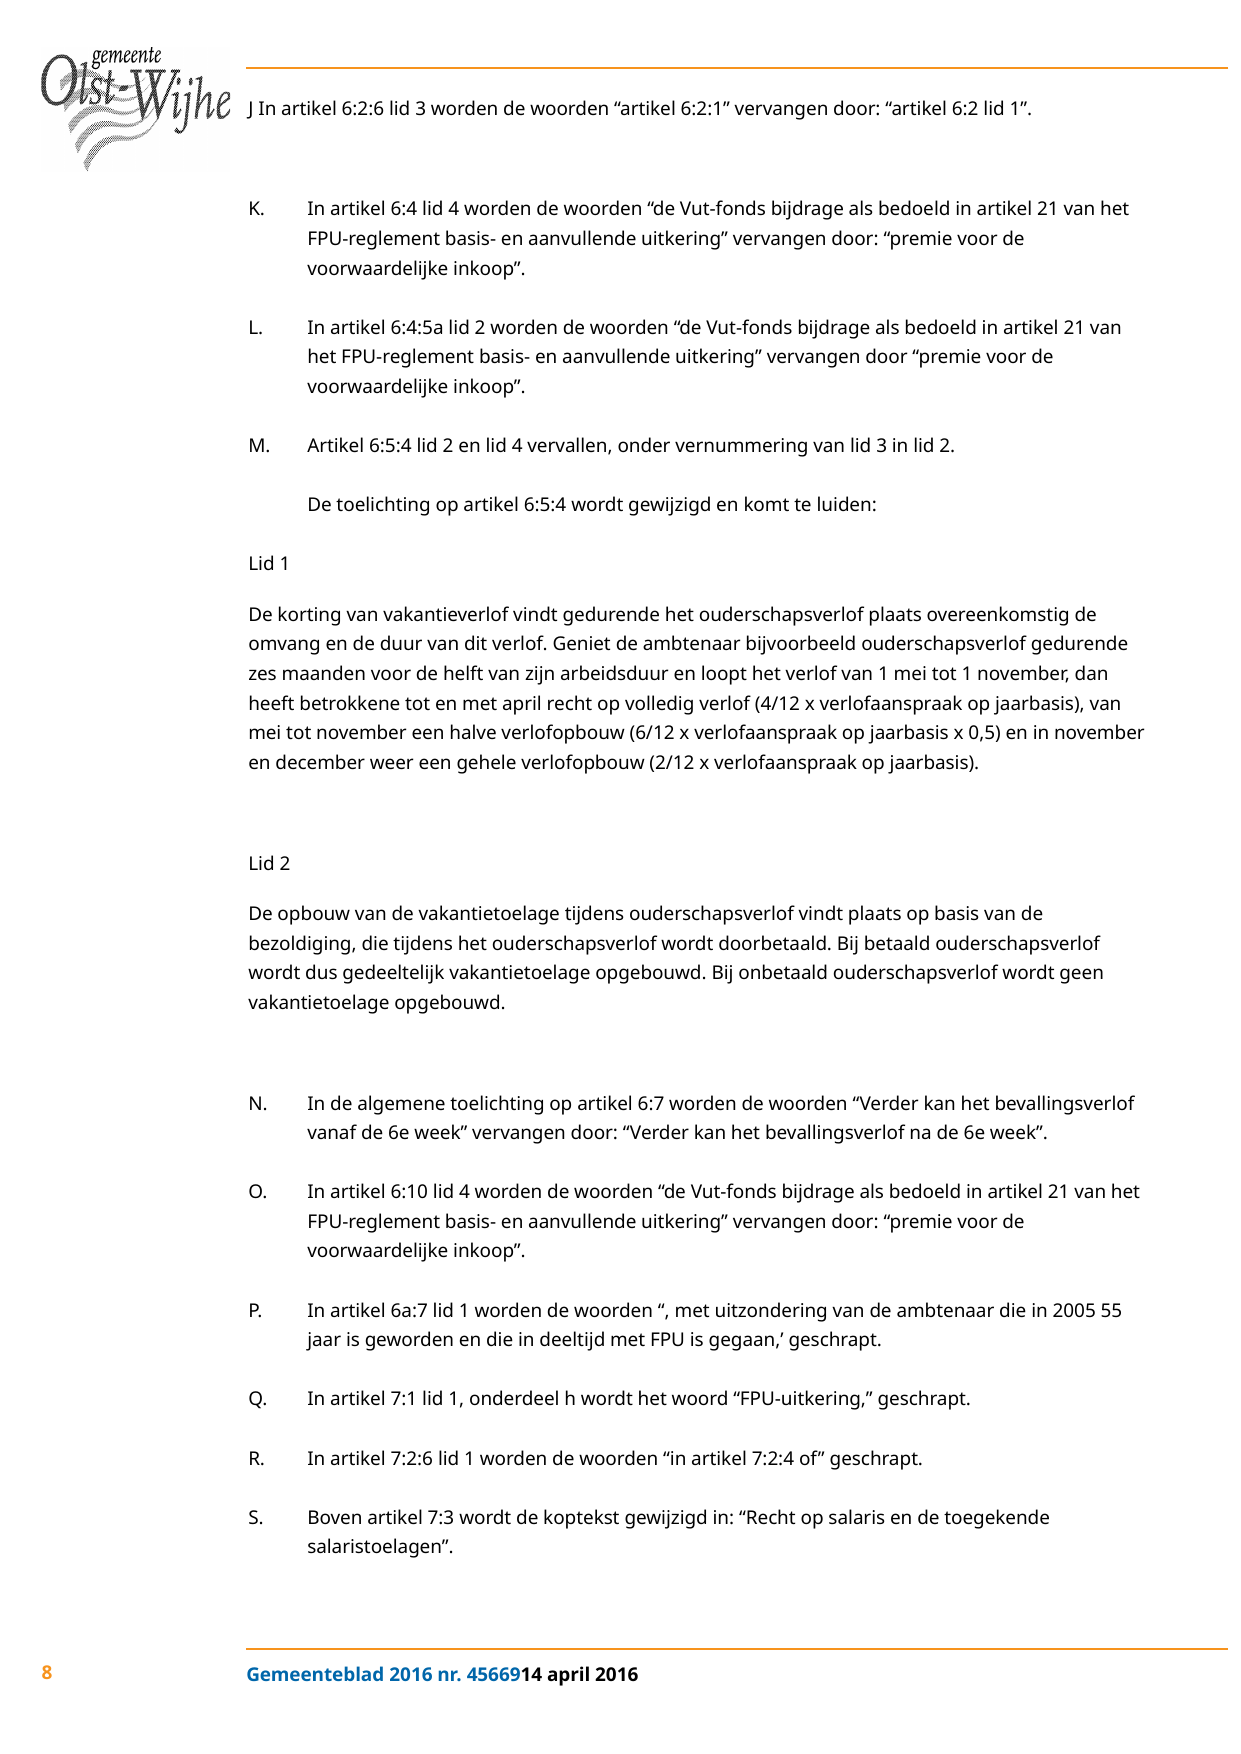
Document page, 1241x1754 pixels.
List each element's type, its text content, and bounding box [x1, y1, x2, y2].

text De korting van vakantieverlof vindt gedurende het ouderschapsverlof plaats overeenkomstig de omvang en de duur van dit verlof. Geniet de ambtenaar bijvoorbeeld ouderschapsverlof gedurende zes maanden voor de helft van zijn arbeidsduur en loopt het verlof van 1 mei tot 1 november, dan heeft betrokkene tot en met april recht op volledig verlof (4/12 x verlofaanspraak op jaarbasis), van mei tot november een halve verlofopbouw (6/12 x verlofaanspraak op jaarbasis x 0,5) en in november en december weer een gehele verlofopbouw (2/12 x verlofaanspraak op jaarbasis). [248, 601, 1152, 775]
list In artikel 7:2:6 lid 1 worden de woorden “in artikel 7:2:4 of” geschrapt. [248, 1445, 1152, 1471]
text Lid 2 [248, 850, 1152, 876]
list Artikel 6:5:4 lid 2 en lid 4 vervallen, onder vernummering van lid 3 in lid 2. [248, 432, 1152, 458]
picture [41, 47, 231, 172]
list In de algemene toelichting op artikel 6:7 worden de woorden “Verder kan het bevallingsverlof vanaf de 6e week” vervangen door: “Verder kan het bevallingsverlof na de 6e week”. [248, 1090, 1152, 1145]
list In artikel 6:4:5a lid 2 worden de woorden “de Vut-fonds bijdrage als bedoeld in artikel 21 van het FPU-reglement basis- en aanvullende uitkering” vervangen door “premie voor de voorwaardelijke inkoop”. [248, 314, 1152, 399]
text J In artikel 6:2:6 lid 3 worden de woorden “artikel 6:2:1” vervangen door: “artikel 6:2 lid 1”. [248, 95, 1152, 121]
list In artikel 6:4 lid 4 worden de woorden “de Vut-fonds bijdrage als bedoeld in artikel 21 van het FPU-reglement basis- en aanvullende uitkering” vervangen door: “premie voor de voorwaardelijke inkoop”. [248, 196, 1152, 281]
list In artikel 6:10 lid 4 worden de woorden “de Vut-fonds bijdrage als bedoeld in artikel 21 van het FPU-reglement basis- en aanvullende uitkering” vervangen door: “premie voor de voorwaardelijke inkoop”. [248, 1178, 1152, 1263]
list Boven artikel 7:3 wordt de koptekst gewijzigd in: “Recht op salaris en de toegekende salaristoelagen”. [248, 1504, 1152, 1559]
list De toelichting op artikel 6:5:4 wordt gewijzigd en komt te luiden: [248, 491, 1152, 517]
text Lid 1 [248, 551, 1152, 576]
text De opbouw van de vakantietoelage tijdens ouderschapsverlof vindt plaats op basis van de bezoldiging, die tijdens het ouderschapsverlof wordt doorbetaald. Bij betaald ouderschapsverlof wordt dus gedeeltelijk vakantietoelage opgebouwd. Bij onbetaald ouderschapsverlof wordt geen vakantietoelage opgebouwd. [248, 900, 1152, 1015]
list In artikel 7:1 lid 1, onderdeel h wordt het woord “FPU-uitkering,” geschrapt. [248, 1386, 1152, 1411]
list In artikel 6a:7 lid 1 worden de woorden “, met uitzondering van de ambtenaar die in 2005 55 jaar is geworden en die in deeltijd met FPU is gegaan,’ geschrapt. [248, 1297, 1152, 1352]
